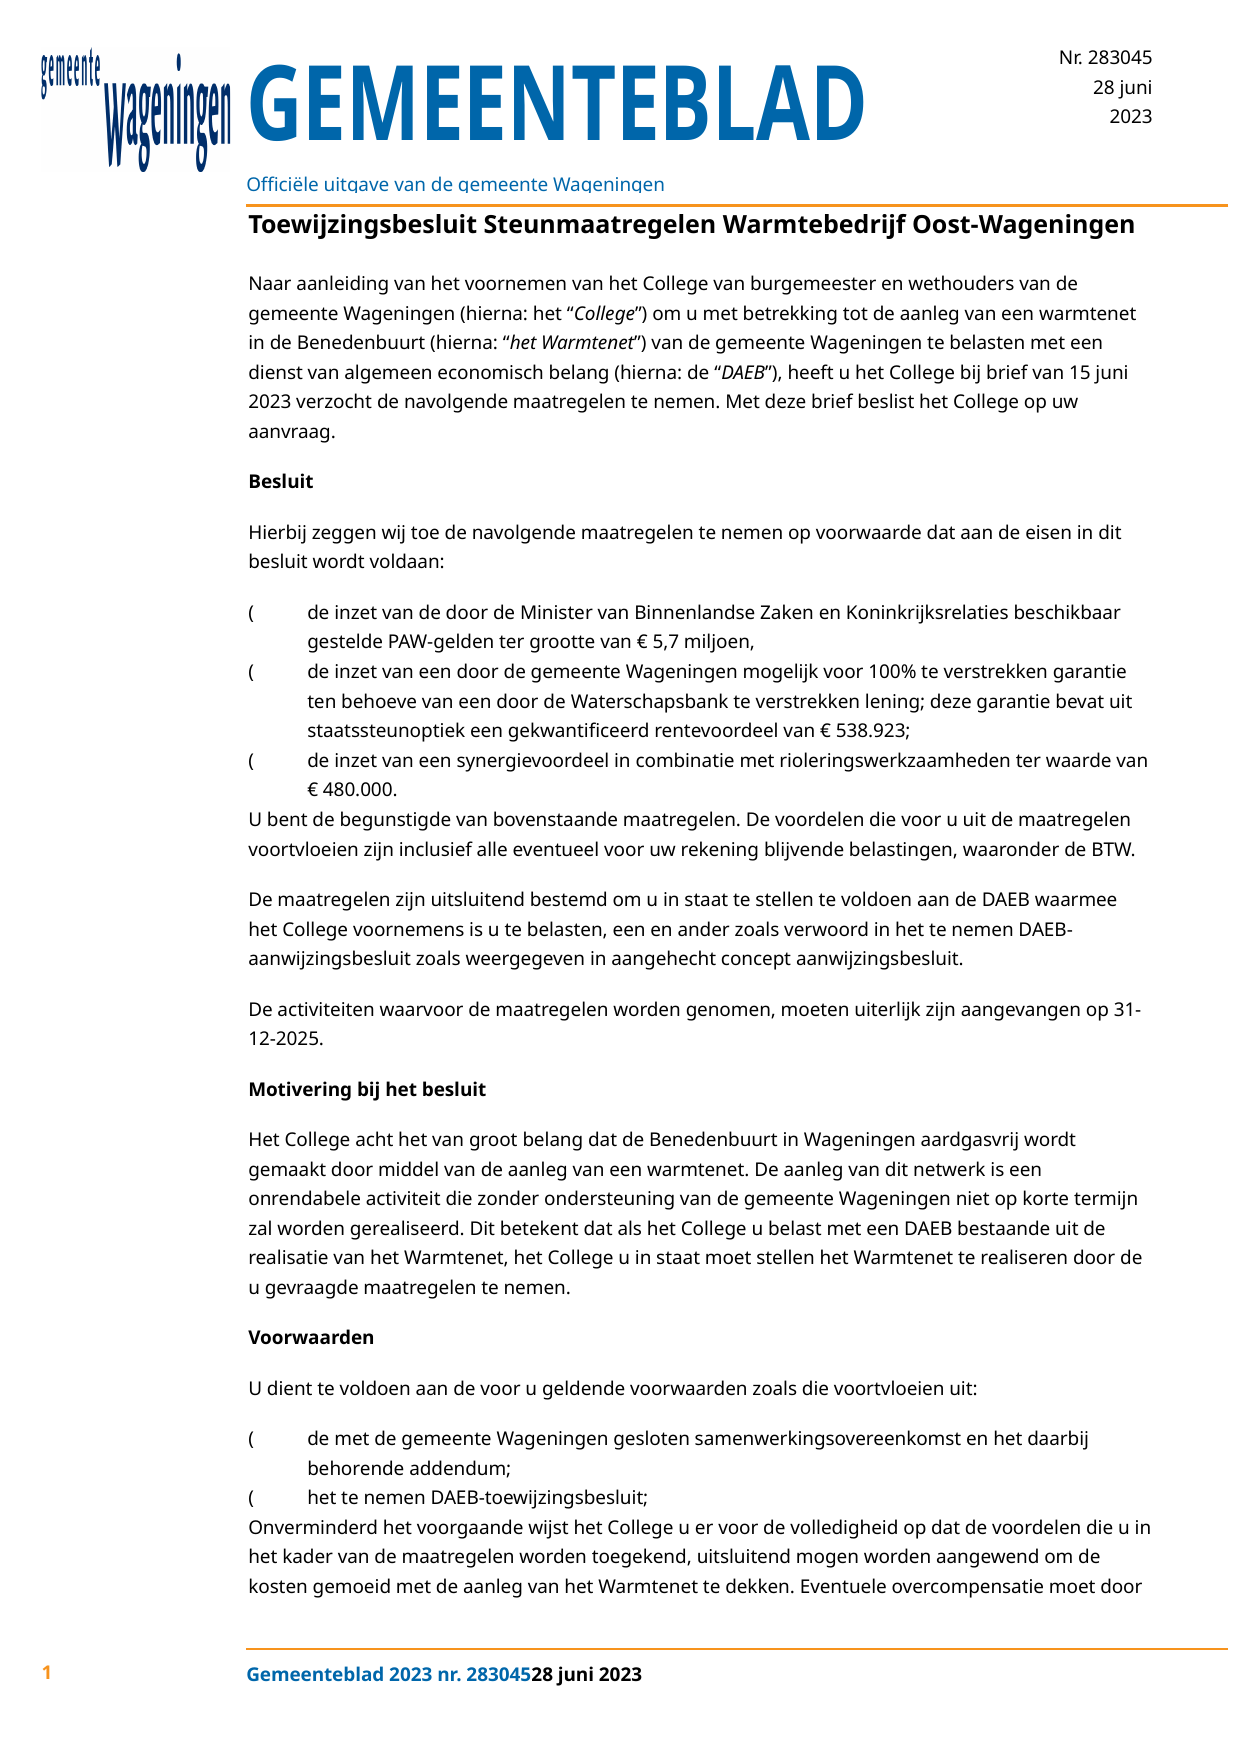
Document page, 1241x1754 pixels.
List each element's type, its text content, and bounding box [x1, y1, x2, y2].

picture [41, 47, 231, 172]
text Voorwaarden [248, 1324, 1152, 1350]
text Besluit [248, 469, 1152, 494]
text U bent de begunstigde van bovenstaande maatregelen. De voordelen die voor u uit de maatregelen voortvloeien zijn inclusief alle eventueel voor uw rekening blijvende belastingen, waaronder de BTW. [248, 806, 1152, 861]
text U dient te voldoen aan de voor u geldende voorwaarden zoals die voortvloeien uit: [248, 1375, 1152, 1401]
text Naar aanleiding van het voornemen van het College van burgemeester en wethouders van de gemeente Wageningen (hierna: het “College”) om u met betrekking tot de aanleg van een warmtenet in de Benedenbuurt (hierna: “het Warmtenet”) van de gemeente Wageningen te belasten met een dienst van algemeen economisch belang (hierna: de “DAEB”), heeft u het College bij brief van 15 juni 2023 verzocht de navolgende maatregelen te nemen. Met deze brief beslist het College op uw aanvraag. [248, 270, 1152, 444]
text Hierbij zeggen wij toe de navolgende maatregelen te nemen op voorwaarde dat aan de eisen in dit besluit wordt voldaan: [248, 519, 1152, 574]
list de met de gemeente Wageningen gesloten samenwerkingsovereenkomst en het daarbij behorende addendum; [248, 1425, 1152, 1481]
text Het College acht het van groot belang dat de Benedenbuurt in Wageningen aardgasvrij wordt gemaakt door middel van de aanleg van een warmtenet. De aanleg van dit netwerk is een onrendabele activiteit die zonder ondersteuning van de gemeente Wageningen niet op korte termijn zal worden gerealiseerd. Dit betekent dat als het College u belast met een DAEB bestaande uit de realisatie van het Warmtenet, het College u in staat moet stellen het Warmtenet te realiseren door de u gevraagde maatregelen te nemen. [248, 1126, 1152, 1300]
text Onverminderd het voorgaande wijst het College u er voor de volledigheid op dat de voordelen die u in het kader van de maatregelen worden toegekend, uitsluitend mogen worden aangewend om de kosten gemoeid met de aanleg van het Warmtenet te dekken. Eventuele overcompensatie moet door [248, 1514, 1152, 1599]
list de inzet van een synergievoordeel in combinatie met rioleringswerkzaamheden ter waarde van € 480.000. [248, 747, 1152, 802]
list het te nemen DAEB-toewijzingsbesluit; [248, 1484, 1152, 1510]
list de inzet van een door de gemeente Wageningen mogelijk voor 100% te verstrekken garantie ten behoeve van een door de Waterschapsbank te verstrekken lening; deze garantie bevat uit staatssteunoptiek een gekwantificeerd rentevoordeel van € 538.923; [248, 658, 1152, 743]
text Toewijzingsbesluit Steunmaatregelen Warmtebedrijf Oost-Wageningen [248, 207, 1152, 241]
list de inzet van de door de Minister van Binnenlandse Zaken en Koninkrijksrelaties beschikbaar gestelde PAW-gelden ter grootte van € 5,7 miljoen, [248, 599, 1152, 654]
text Motivering bij het besluit [248, 1076, 1152, 1101]
text De maatregelen zijn uitsluitend bestemd om u in staat te stellen te voldoen aan de DAEB waarmee het College voornemens is u te belasten, een en ander zoals verwoord in het te nemen DAEB-aanwijzingsbesluit zoals weergegeven in aangehecht concept aanwijzingsbesluit. [248, 886, 1152, 971]
text De activiteiten waarvoor de maatregelen worden genomen, moeten uiterlijk zijn aangevangen op 31-12-2025. [248, 996, 1152, 1051]
